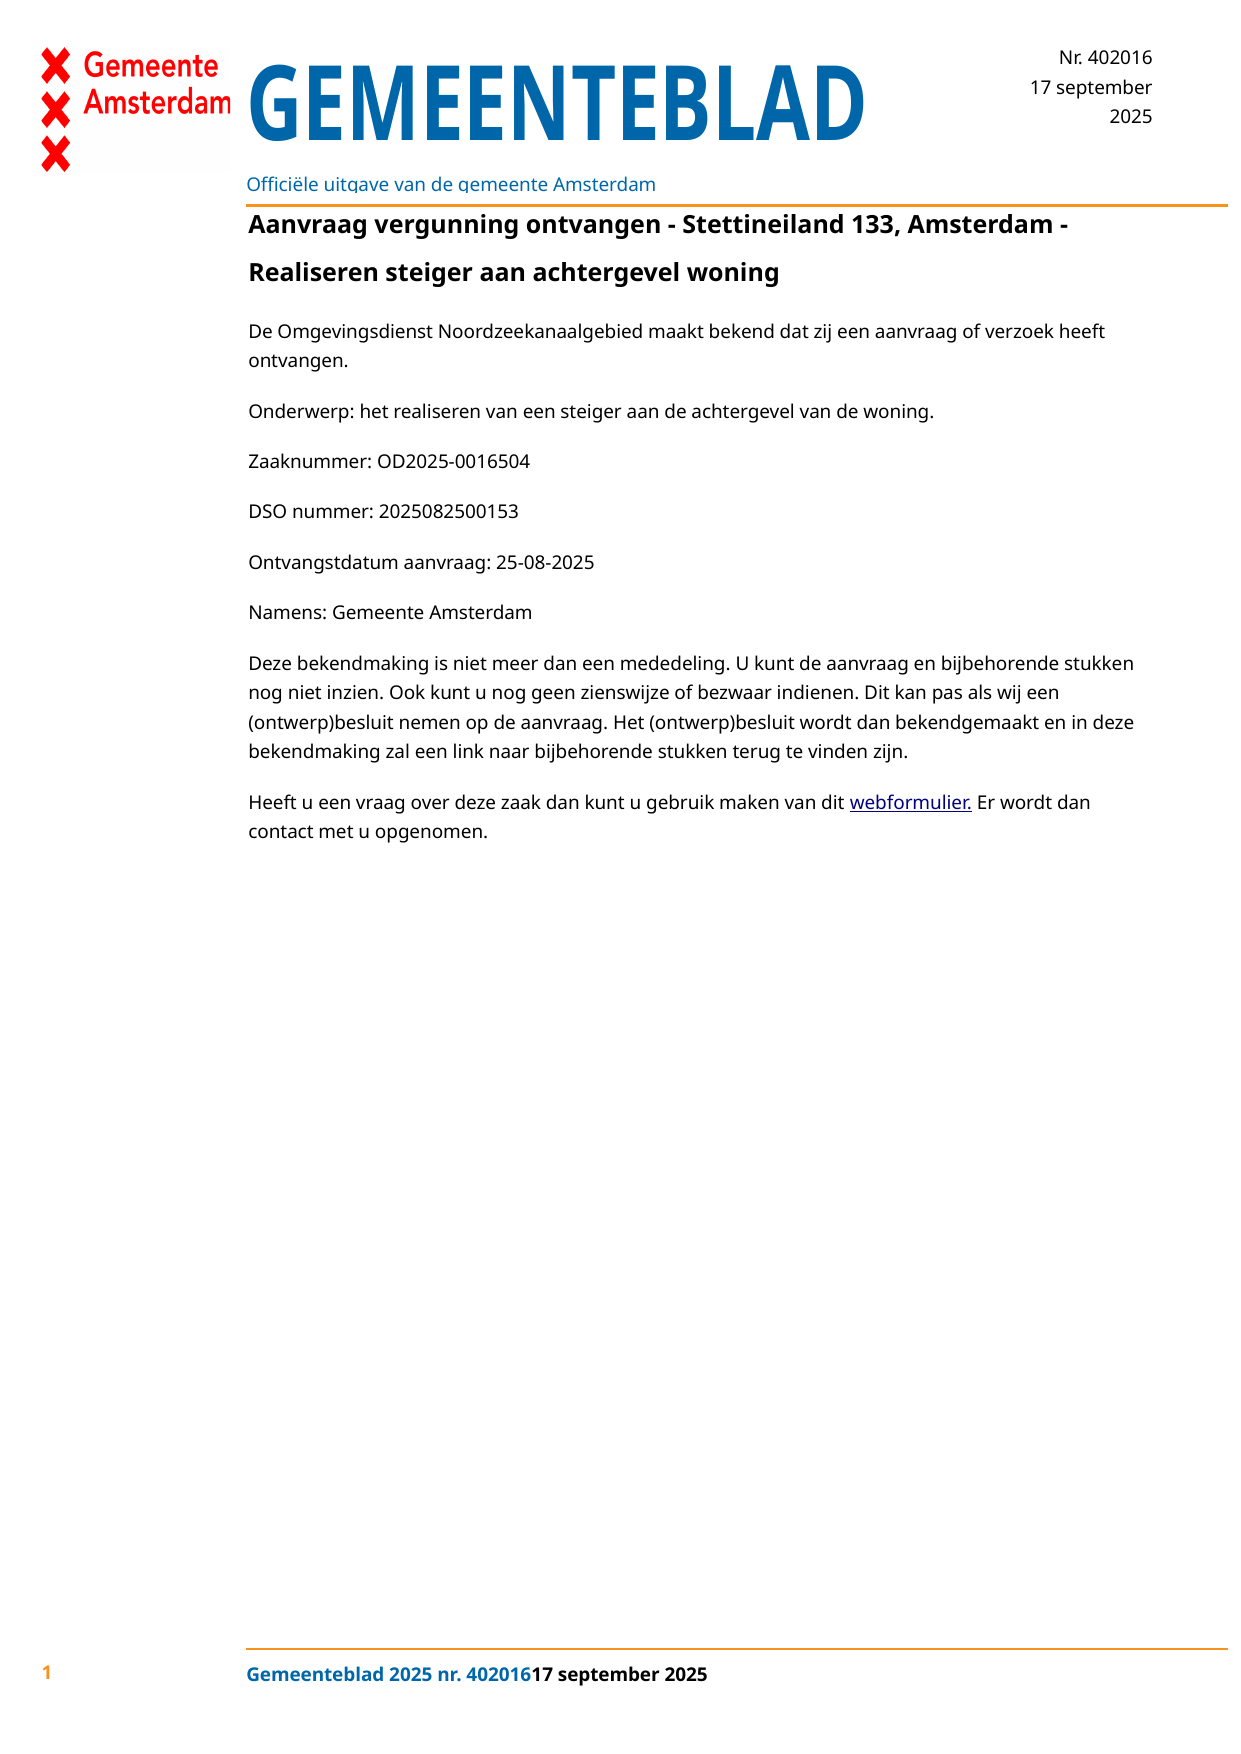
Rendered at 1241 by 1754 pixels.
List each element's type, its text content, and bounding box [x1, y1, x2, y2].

text Zaaknummer: OD2025-0016504 [248, 448, 1152, 474]
text De Omgevingsdienst Noordzeekanaalgebied maakt bekend dat zij een aanvraag of verzoek heeft ontvangen. [248, 318, 1152, 373]
text Namens: Gemeente Amsterdam [248, 599, 1152, 625]
picture [41, 47, 231, 172]
text Onderwerp: het realiseren van een steiger aan de achtergevel van de woning. [248, 398, 1152, 424]
text Deze bekendmaking is niet meer dan een mededeling. U kunt de aanvraag en bijbehorende stukken nog niet inzien. Ook kunt u nog geen zienswijze of bezwaar indienen. Dit kan pas als wij een (ontwerp)besluit nemen op de aanvraag. Het (ontwerp)besluit wordt dan bekendgemaakt en in deze bekendmaking zal een link naar bijbehorende stukken terug te vinden zijn. [248, 650, 1152, 764]
text DSO nummer: 2025082500153 [248, 499, 1152, 524]
text Aanvraag vergunning ontvangen - Stettineiland 133, Amsterdam - Realiseren steiger aan achtergevel woning [248, 207, 1152, 288]
text Heeft u een vraag over deze zaak dan kunt u gebruik maken van dit webformulier. Er wordt dan contact met u opgenomen. [248, 789, 1152, 844]
text Ontvangstdatum aanvraag: 25-08-2025 [248, 549, 1152, 575]
